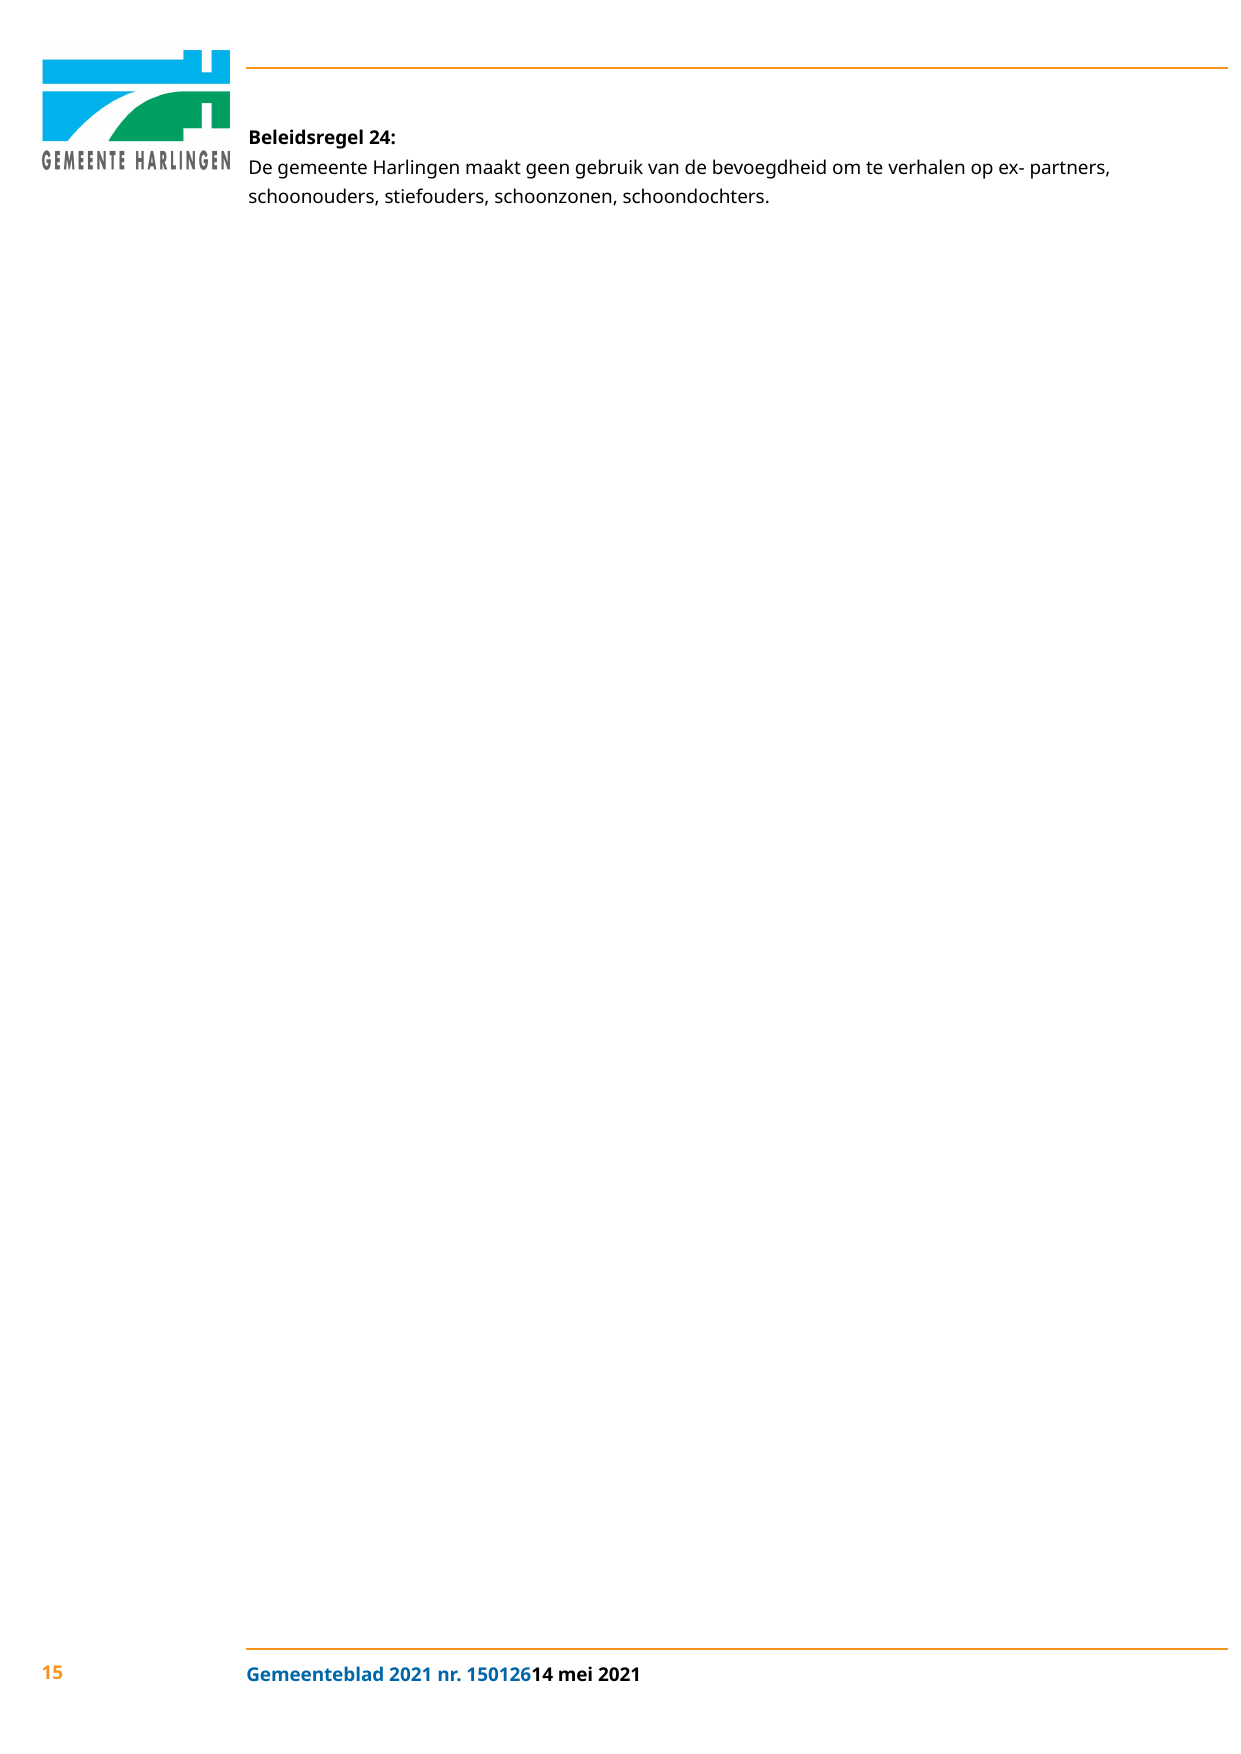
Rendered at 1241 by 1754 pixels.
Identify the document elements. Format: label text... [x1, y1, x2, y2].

text De gemeente Harlingen maakt geen gebruik van de bevoegdheid om te verhalen op ex- partners, schoonouders, stiefouders, schoonzonen, schoondochters. [248, 154, 1152, 209]
text Beleidsregel 24: [248, 124, 1152, 150]
picture [41, 47, 231, 172]
